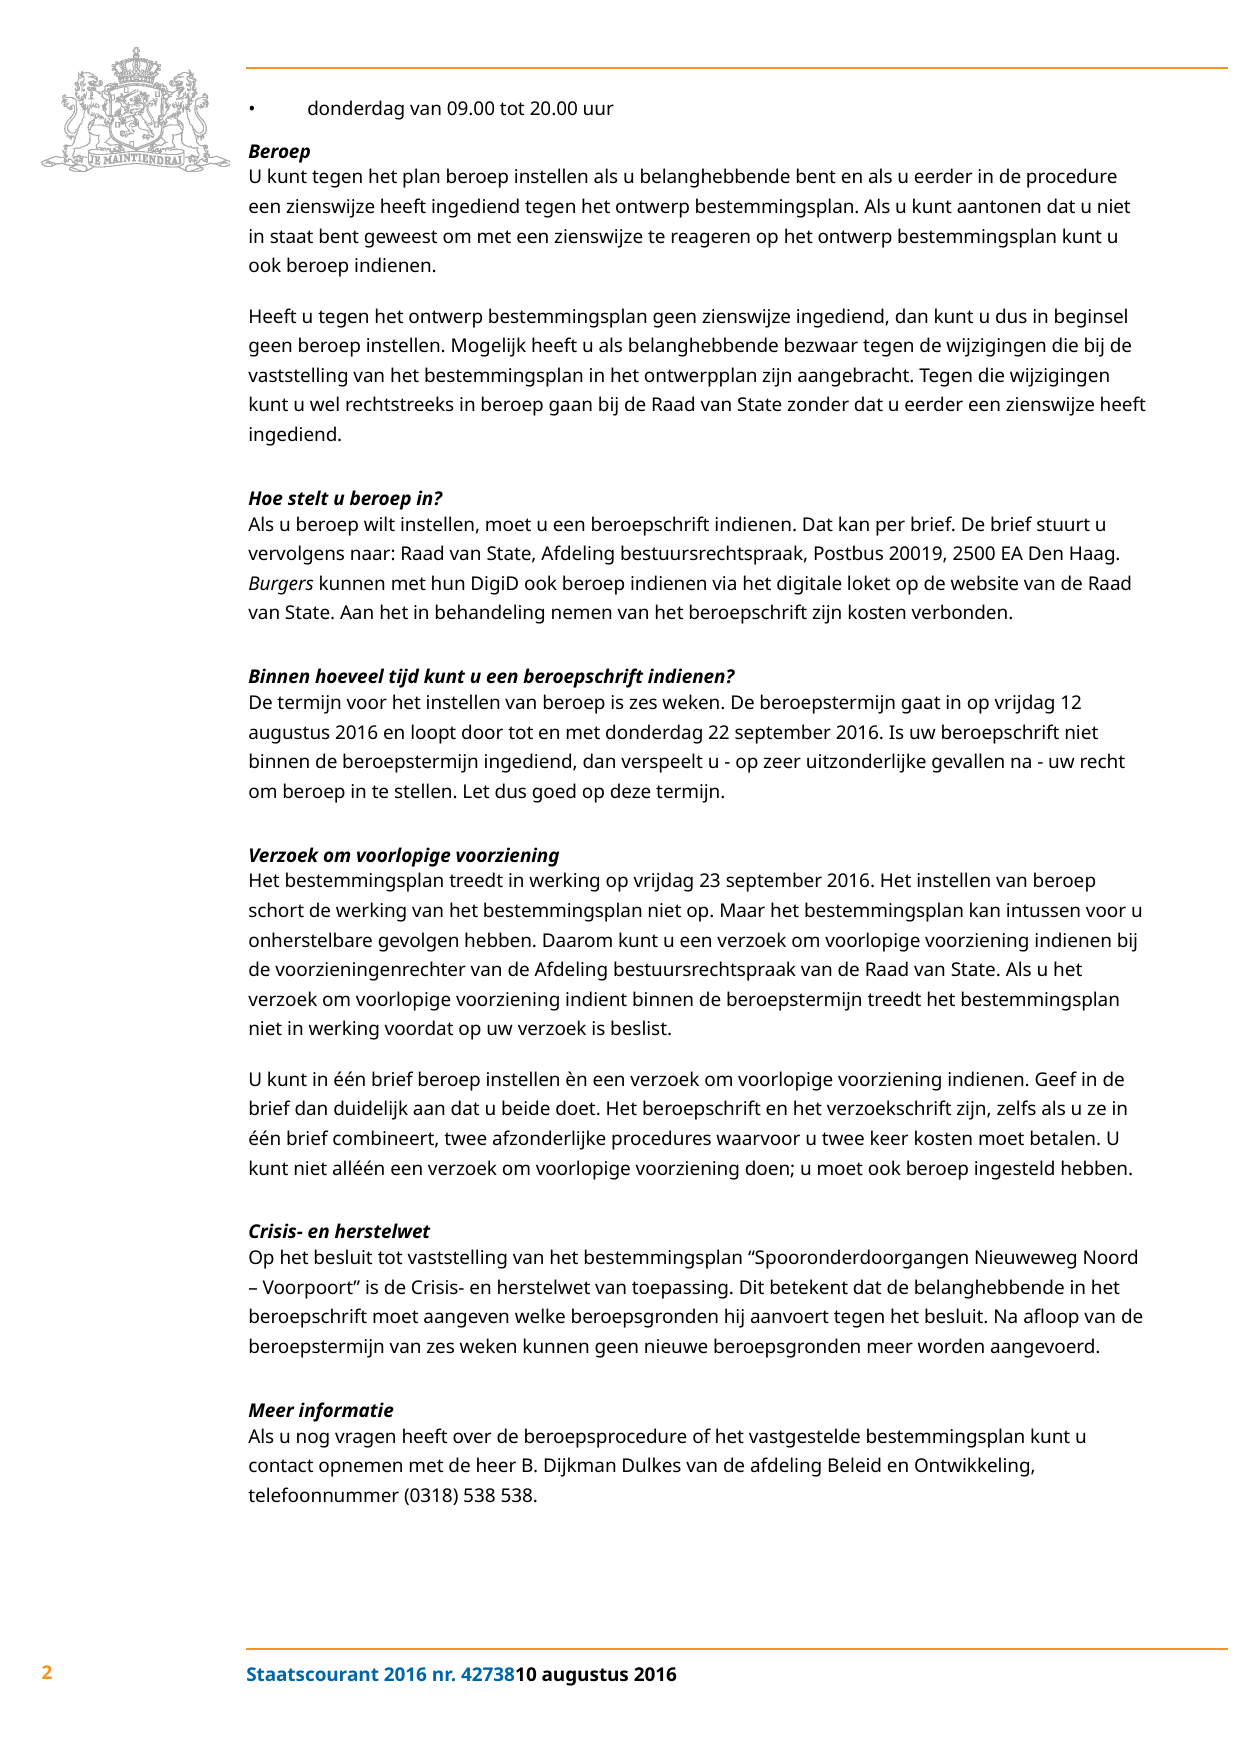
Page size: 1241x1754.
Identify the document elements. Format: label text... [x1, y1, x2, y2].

list donderdag van 09.00 tot 20.00 uur [248, 95, 1152, 121]
text Beroep [248, 138, 1152, 164]
text Heeft u tegen het ontwerp bestemmingsplan geen zienswijze ingediend, dan kunt u dus in beginsel geen beroep instellen. Mogelijk heeft u als belanghebbende bezwaar tegen de wijzigingen die bij de vaststelling van het bestemmingsplan in het ontwerpplan zijn aangebracht. Tegen die wijzigingen kunt u wel rechtstreeks in beroep gaan bij de Raad van State zonder dat u eerder een zienswijze heeft ingediend. [248, 303, 1152, 447]
text Hoe stelt u beroep in? [248, 485, 1152, 511]
text Verzoek om voorlopige voorziening [248, 842, 1152, 868]
text Meer informatie [248, 1397, 1152, 1423]
text Als u beroep wilt instellen, moet u een beroepschrift indienen. Dat kan per brief. De brief stuurt u vervolgens naar: Raad van State, Afdeling bestuursrechtspraak, Postbus 20019, 2500 EA Den Haag. Burgers kunnen met hun DigiD ook beroep indienen via het digitale loket op de website van de Raad van State. Aan het in behandeling nemen van het beroepschrift zijn kosten verbonden. [248, 511, 1152, 625]
text Crisis- en herstelwet [248, 1219, 1152, 1244]
picture [41, 47, 231, 172]
text De termijn voor het instellen van beroep is zes weken. De beroepstermijn gaat in op vrijdag 12 augustus 2016 en loopt door tot en met donderdag 22 september 2016. Is uw beroepschrift niet binnen de beroepstermijn ingediend, dan verspeelt u - op zeer uitzonderlijke gevallen na - uw recht om beroep in te stellen. Let dus goed op deze termijn. [248, 689, 1152, 804]
text Als u nog vragen heeft over de beroepsprocedure of het vastgestelde bestemmingsplan kunt u contact opnemen met de heer B. Dijkman Dulkes van de afdeling Beleid en Ontwikkeling, telefoonnummer (0318) 538 538. [248, 1423, 1152, 1508]
text Het bestemmingsplan treedt in werking op vrijdag 23 september 2016. Het instellen van beroep schort de werking van het bestemmingsplan niet op. Maar het bestemmingsplan kan intussen voor u onherstelbare gevolgen hebben. Daarom kunt u een verzoek om voorlopige voorziening indienen bij de voorzieningenrechter van de Afdeling bestuursrechtspraak van de Raad van State. Als u het verzoek om voorlopige voorziening indient binnen de beroepstermijn treedt het bestemmingsplan niet in werking voordat op uw verzoek is beslist. [248, 868, 1152, 1041]
text Op het besluit tot vaststelling van het bestemmingsplan “Spooronderdoorgangen Nieuweweg Noord – Voorpoort” is de Crisis- en herstelwet van toepassing. Dit betekent dat de belanghebbende in het beroepschrift moet aangeven welke beroepsgronden hij aanvoert tegen het besluit. Na afloop van de beroepstermijn van zes weken kunnen geen nieuwe beroepsgronden meer worden aangevoerd. [248, 1244, 1152, 1359]
text U kunt tegen het plan beroep instellen als u belanghebbende bent en als u eerder in de procedure een zienswijze heeft ingediend tegen het ontwerp bestemmingsplan. Als u kunt aantonen dat u niet in staat bent geweest om met een zienswijze te reageren op het ontwerp bestemmingsplan kunt u ook beroep indienen. [248, 164, 1152, 278]
text U kunt in één brief beroep instellen èn een verzoek om voorlopige voorziening indienen. Geef in de brief dan duidelijk aan dat u beide doet. Het beroepschrift en het verzoekschrift zijn, zelfs als u ze in één brief combineert, twee afzonderlijke procedures waarvoor u twee keer kosten moet betalen. U kunt niet alléén een verzoek om voorlopige voorziening doen; u moet ook beroep ingesteld hebben. [248, 1066, 1152, 1181]
text Binnen hoeveel tijd kunt u een beroepschrift indienen? [248, 663, 1152, 689]
